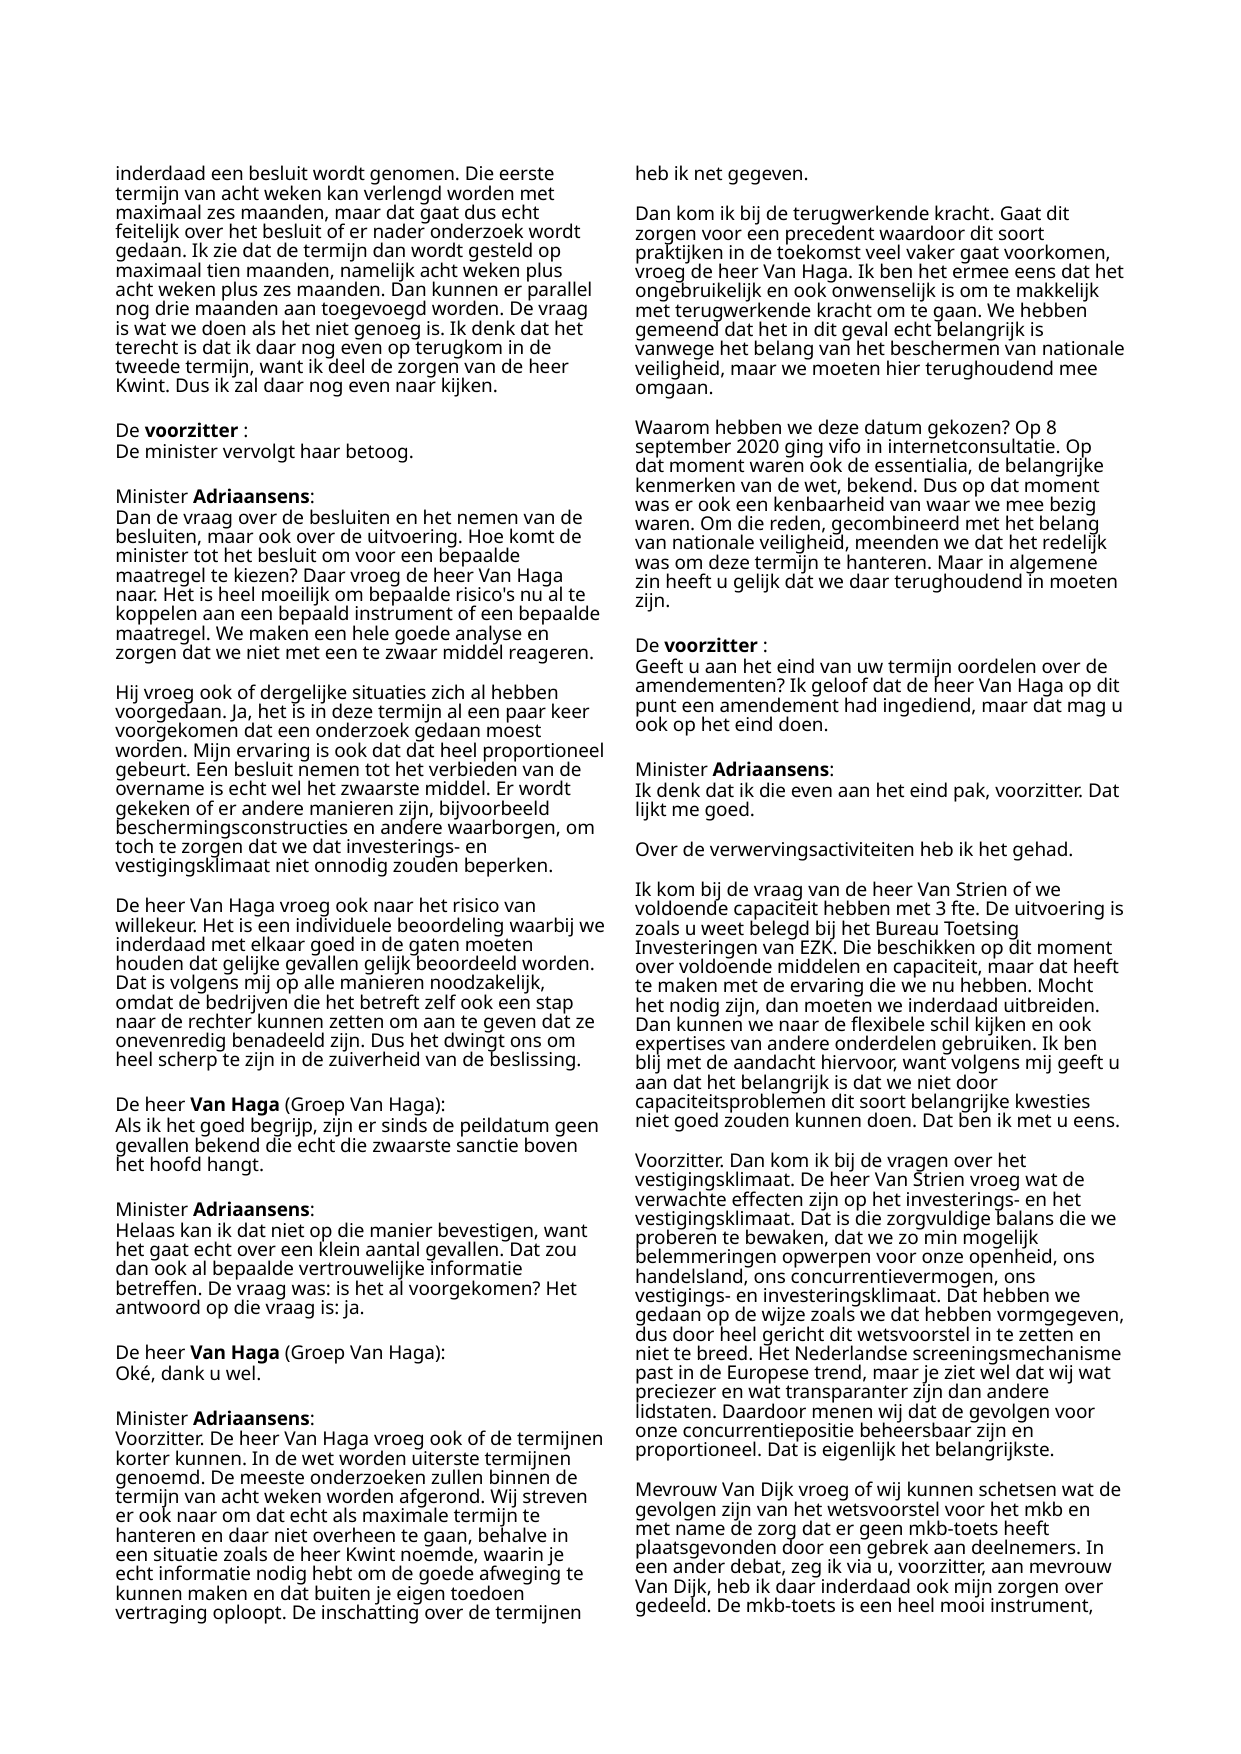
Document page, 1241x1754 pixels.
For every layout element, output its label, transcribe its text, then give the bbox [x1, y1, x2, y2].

text Minister Adriaansens: [115, 1196, 605, 1222]
text Dan kom ik bij de terugwerkende kracht. Gaat dit zorgen voor een precedent waardoor dit soort praktijken in de toekomst veel vaker gaat voorkomen, vroeg de heer Van Haga. Ik ben het ermee eens dat het ongebruikelijk en ook onwenselijk is om te makkelijk met terugwerkende kracht om te gaan. We hebben gemeend dat het in dit geval echt belangrijk is vanwege het belang van het beschermen van nationale veiligheid, maar we moeten hier terughoudend mee omgaan. [635, 205, 1125, 398]
text Minister Adriaansens: [115, 483, 605, 509]
text Als ik het goed begrijp, zijn er sinds de peildatum geen gevallen bekend die echt die zwaarste sanctie boven het hoofd hangt. [115, 1117, 605, 1175]
text Minister Adriaansens: [635, 756, 1125, 782]
text Hij vroeg ook of dergelijke situaties zich al hebben voorgedaan. Ja, het is in deze termijn al een paar keer voorgekomen dat een onderzoek gedaan moest worden. Mijn ervaring is ook dat dat heel proportioneel gebeurt. Een besluit nemen tot het verbieden van de overname is echt wel het zwaarste middel. Er wordt gekeken of er andere manieren zijn, bijvoorbeeld beschermingsconstructies en andere waarborgen, om toch te zorgen dat we dat investerings- en vestigingsklimaat niet onnodig zouden beperken. [115, 684, 605, 877]
text Voorzitter. De heer Van Haga vroeg ook of de termijnen korter kunnen. In de wet worden uiterste termijnen genoemd. De meeste onderzoeken zullen binnen de termijn van acht weken worden afgerond. Wij streven er ook naar om dat echt als maximale termijn te hanteren en daar niet overheen te gaan, behalve in een situatie zoals de heer Kwint noemde, waarin je echt informatie nodig hebt om de goede afweging te kunnen maken en dat buiten je eigen toedoen vertraging oploopt. De inschatting over de termijnen [115, 1430, 605, 1623]
text inderdaad een besluit wordt genomen. Die eerste termijn van acht weken kan verlengd worden met maximaal zes maanden, maar dat gaat dus echt feitelijk over het besluit of er nader onderzoek wordt gedaan. Ik zie dat de termijn dan wordt gesteld op maximaal tien maanden, namelijk acht weken plus acht weken plus zes maanden. Dan kunnen er parallel nog drie maanden aan toegevoegd worden. De vraag is wat we doen als het niet genoeg is. Ik denk dat het terecht is dat ik daar nog even op terugkom in de tweede termijn, want ik deel de zorgen van de heer Kwint. Dus ik zal daar nog even naar kijken. [115, 165, 605, 397]
text De heer Van Haga vroeg ook naar het risico van willekeur. Het is een individuele beoordeling waarbij we inderdaad met elkaar goed in de gaten moeten houden dat gelijke gevallen gelijk beoordeeld worden. Dat is volgens mij op alle manieren noodzakelijk, omdat de bedrijven die het betreft zelf ook een stap naar de rechter kunnen zetten om aan te geven dat ze onevenredig benadeeld zijn. Dus het dwingt ons om heel scherp te zijn in de zuiverheid van de beslissing. [115, 897, 605, 1071]
text Mevrouw Van Dijk vroeg of wij kunnen schetsen wat de gevolgen zijn van het wetsvoorstel voor het mkb en met name de zorg dat er geen mkb-toets heeft plaatsgevonden door een gebrek aan deelnemers. In een ander debat, zeg ik via u, voorzitter, aan mevrouw Van Dijk, heb ik daar inderdaad ook mijn zorgen over gedeeld. De mkb-toets is een heel mooi instrument, [635, 1481, 1125, 1616]
text heb ik net gegeven. [635, 165, 1125, 184]
text Geeft u aan het eind van uw termijn oordelen over de amendementen? Ik geloof dat de heer Van Haga op dit punt een amendement had ingediend, maar dat mag u ook op het eind doen. [635, 658, 1125, 735]
text Dan de vraag over de besluiten en het nemen van de besluiten, maar ook over de uitvoering. Hoe komt de minister tot het besluit om voor een bepaalde maatregel te kiezen? Daar vroeg de heer Van Haga naar. Het is heel moeilijk om bepaalde risico's nu al te koppelen aan een bepaald instrument of een bepaalde maatregel. We maken een hele goede analyse en zorgen dat we niet met een te zwaar middel reageren. [115, 509, 605, 663]
text Ik kom bij de vraag van de heer Van Strien of we voldoende capaciteit hebben met 3 fte. De uitvoering is zoals u weet belegd bij het Bureau Toetsing Investeringen van EZK. Die beschikken op dit moment over voldoende middelen en capaciteit, maar dat heeft te maken met de ervaring die we nu hebben. Mocht het nodig zijn, dan moeten we inderdaad uitbreiden. Dan kunnen we naar de flexibele schil kijken en ook expertises van andere onderdelen gebruiken. Ik ben blij met de aandacht hiervoor, want volgens mij geeft u aan dat het belangrijk is dat we niet door capaciteitsproblemen dit soort belangrijke kwesties niet goed zouden kunnen doen. Dat ben ik met u eens. [635, 881, 1125, 1131]
text De voorzitter : [635, 632, 1125, 658]
text Waarom hebben we deze datum gekozen? Op 8 september 2020 ging vifo in internetconsultatie. Op dat moment waren ook de essentialia, de belangrijke kenmerken van de wet, bekend. Dus op dat moment was er ook een kenbaarheid van waar we mee bezig waren. Om die reden, gecombineerd met het belang van nationale veiligheid, meenden we dat het redelijk was om deze termijn te hanteren. Maar in algemene zin heeft u gelijk dat we daar terughoudend in moeten zijn. [635, 419, 1125, 611]
text Ik denk dat ik die even aan het eind pak, voorzitter. Dat lijkt me goed. [635, 782, 1125, 820]
text De minister vervolgt haar betoog. [115, 443, 605, 462]
text Voorzitter. Dan kom ik bij de vragen over het vestigingsklimaat. De heer Van Strien vroeg wat de verwachte effecten zijn op het investerings- en het vestigingsklimaat. Dat is die zorgvuldige balans die we proberen te bewaken, dat we zo min mogelijk belemmeringen opwerpen voor onze openheid, ons handelsland, ons concurrentievermogen, ons vestigings- en investeringsklimaat. Dat hebben we gedaan op de wijze zoals we dat hebben vormgegeven, dus door heel gericht dit wetsvoorstel in te zetten en niet te breed. Het Nederlandse screeningsmechanisme past in de Europese trend, maar je ziet wel dat wij wat preciezer en wat transparanter zijn dan andere lidstaten. Daardoor menen wij dat de gevolgen voor onze concurrentiepositie beheersbaar zijn en proportioneel. Dat is eigenlijk het belangrijkste. [635, 1152, 1125, 1461]
text De heer Van Haga (Groep Van Haga): [115, 1339, 605, 1364]
text Helaas kan ik dat niet op die manier bevestigen, want het gaat echt over een klein aantal gevallen. Dat zou dan ook al bepaalde vertrouwelijke informatie betreffen. De vraag was: is het al voorgekomen? Het antwoord op die vraag is: ja. [115, 1222, 605, 1318]
text De voorzitter : [115, 417, 605, 443]
text Minister Adriaansens: [115, 1405, 605, 1430]
text Over de verwervingsactiviteiten heb ik het gehad. [635, 841, 1125, 860]
text Oké, dank u wel. [115, 1364, 605, 1384]
text De heer Van Haga (Groep Van Haga): [115, 1092, 605, 1117]
